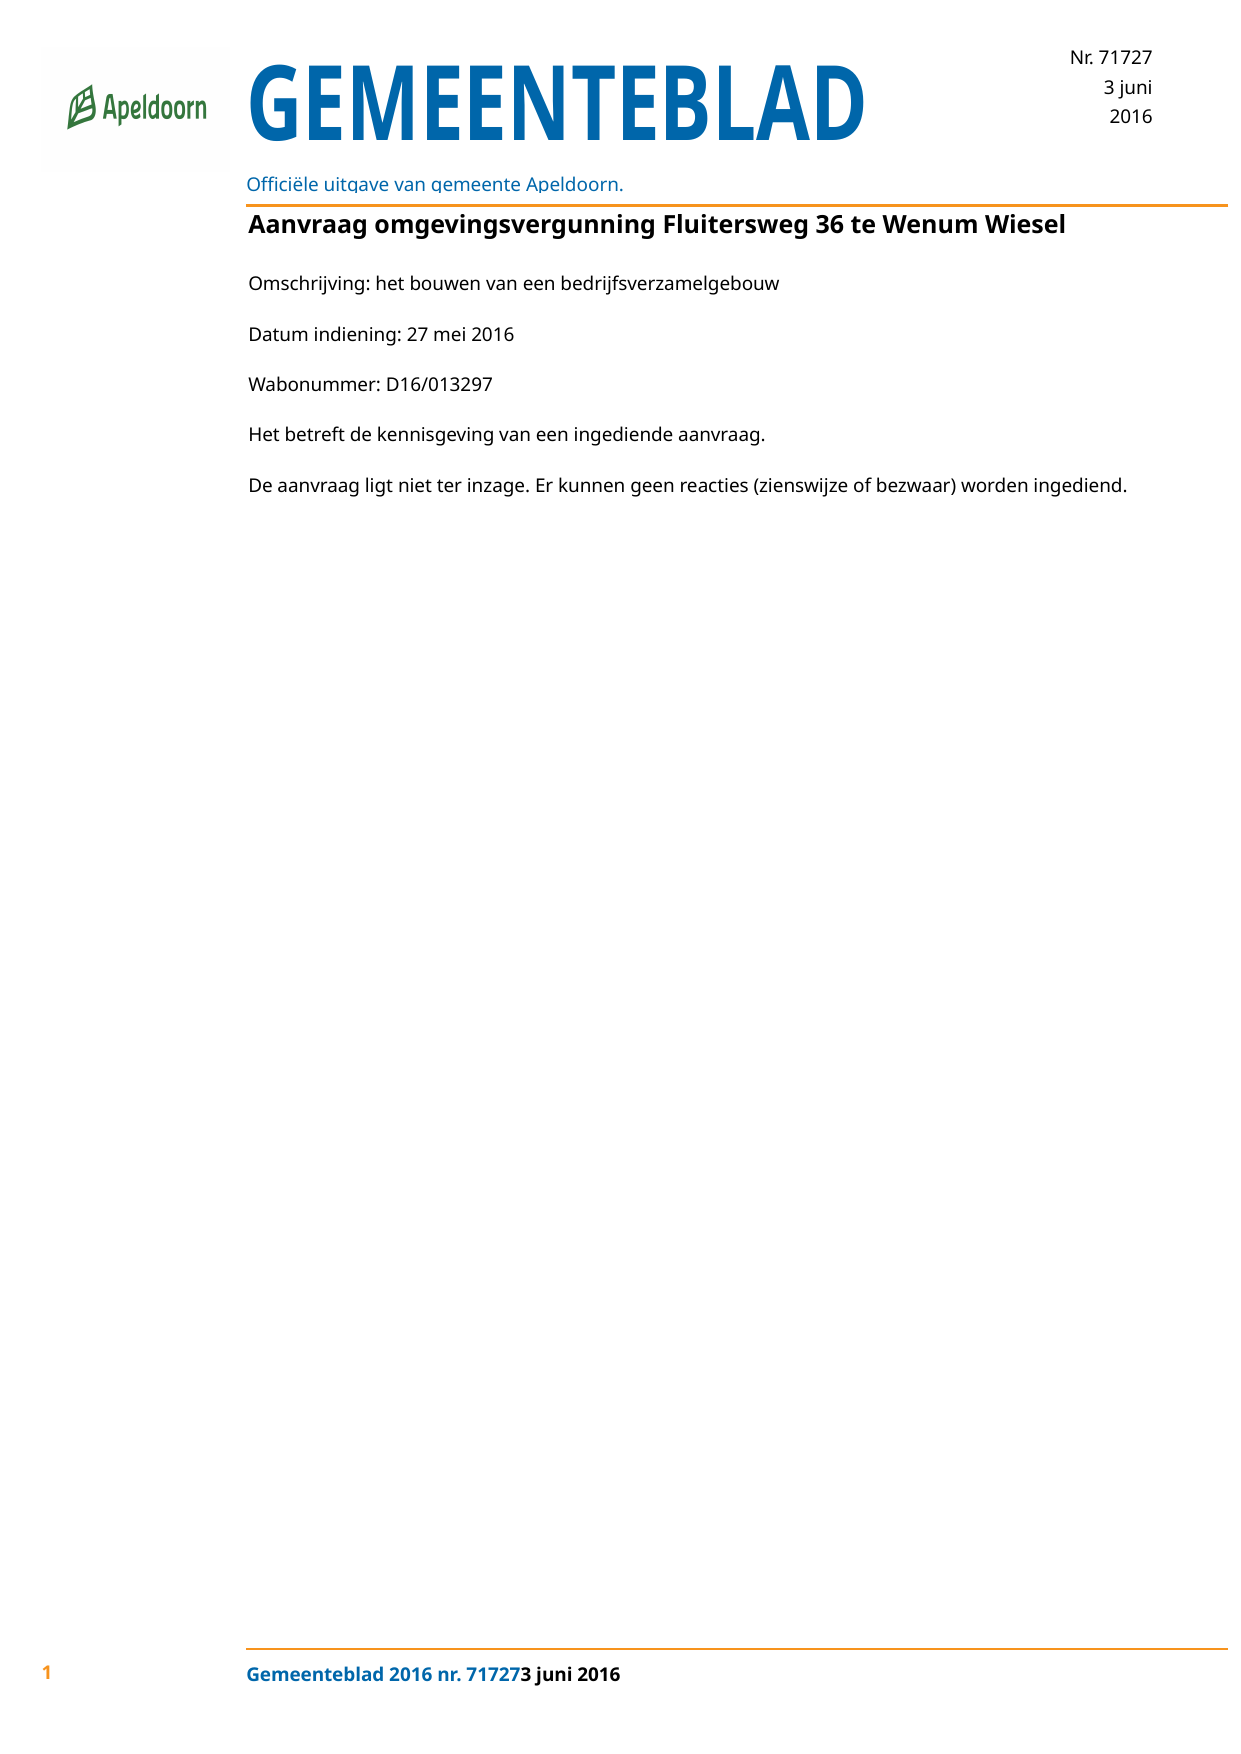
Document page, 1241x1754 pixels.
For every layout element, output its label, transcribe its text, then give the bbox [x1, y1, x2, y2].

text Wabonummer: D16/013297 [248, 371, 1152, 397]
text Het betreft de kennisgeving van een ingediende aanvraag. [248, 422, 1152, 447]
text De aanvraag ligt niet ter inzage. Er kunnen geen reacties (zienswijze of bezwaar) worden ingediend. [248, 472, 1152, 498]
text Datum indiening: 27 mei 2016 [248, 321, 1152, 346]
picture [41, 47, 231, 172]
text Aanvraag omgevingsvergunning Fluitersweg 36 te Wenum Wiesel [248, 207, 1152, 241]
text Omschrijving: het bouwen van een bedrijfsverzamelgebouw [248, 270, 1152, 296]
